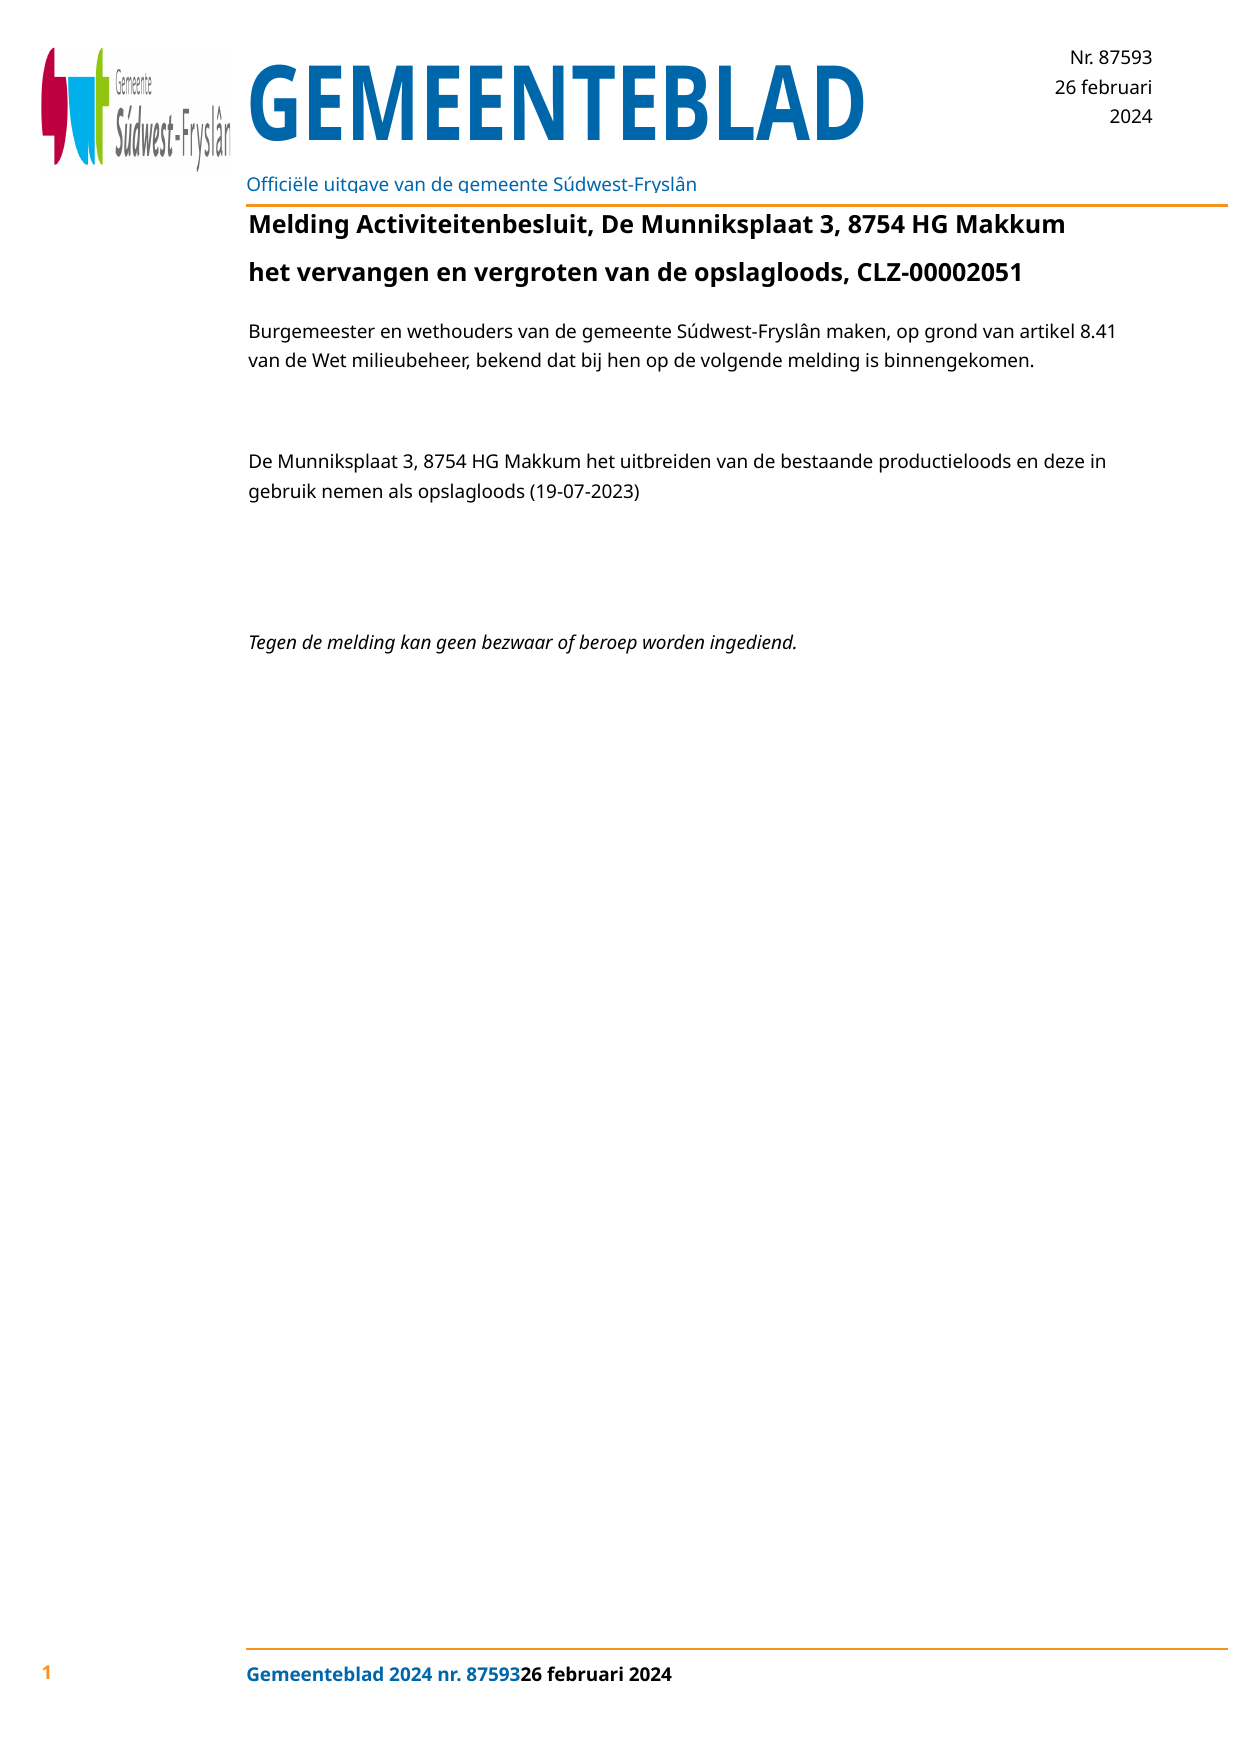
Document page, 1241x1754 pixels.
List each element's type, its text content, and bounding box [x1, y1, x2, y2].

text Tegen de melding kan geen bezwaar of beroep worden ingediend. [248, 629, 1152, 655]
text De Munniksplaat 3, 8754 HG Makkum het uitbreiden van de bestaande productieloods en deze in gebruik nemen als opslagloods (19-07-2023) [248, 448, 1152, 504]
text Melding Activiteitenbesluit, De Munniksplaat 3, 8754 HG Makkum het vervangen en vergroten van de opslagloods, CLZ-00002051 [248, 207, 1152, 288]
text Burgemeester en wethouders van de gemeente Súdwest-Fryslân maken, op grond van artikel 8.41 van de Wet milieubeheer, bekend dat bij hen op de volgende melding is binnengekomen. [248, 318, 1152, 373]
picture [41, 47, 231, 172]
